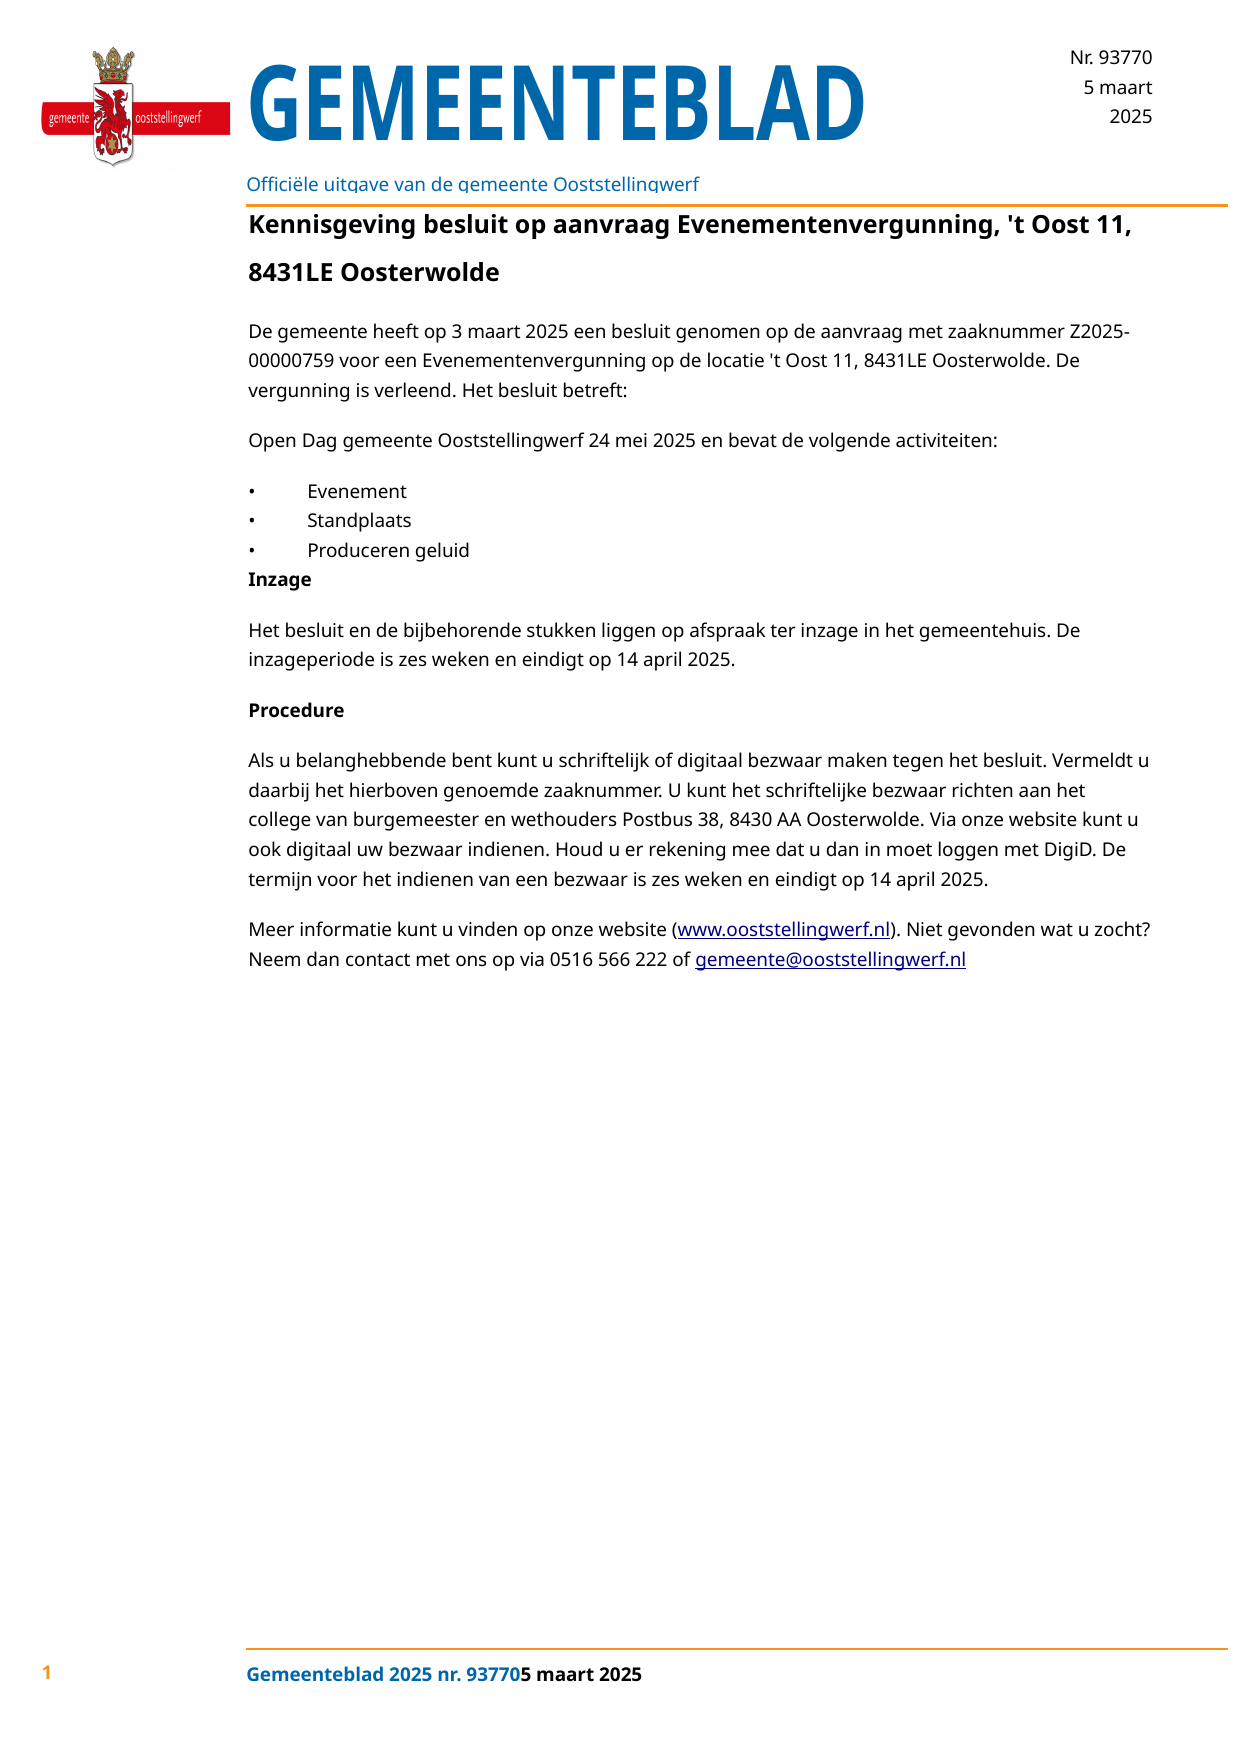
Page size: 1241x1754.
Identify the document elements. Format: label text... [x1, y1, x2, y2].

text Meer informatie kunt u vinden op onze website (www.ooststellingwerf.nl). Niet gevonden wat u zocht? Neem dan contact met ons op via 0516 566 222 of gemeente@ooststellingwerf.nl [248, 916, 1152, 972]
list Produceren geluid [248, 537, 1152, 563]
text Het besluit en de bijbehorende stukken liggen op afspraak ter inzage in het gemeentehuis. De inzageperiode is zes weken en eindigt op 14 april 2025. [248, 617, 1152, 672]
picture [41, 47, 231, 172]
text Inzage [248, 567, 1152, 592]
text Procedure [248, 697, 1152, 723]
list Standplaats [248, 507, 1152, 533]
text De gemeente heeft op 3 maart 2025 een besluit genomen op de aanvraag met zaaknummer Z2025-00000759 voor een Evenementenvergunning op de locatie 't Oost 11, 8431LE Oosterwolde. De vergunning is verleend. Het besluit betreft: [248, 318, 1152, 403]
list Evenement [248, 478, 1152, 504]
text Open Dag gemeente Ooststellingwerf 24 mei 2025 en bevat de volgende activiteiten: [248, 427, 1152, 453]
text Als u belanghebbende bent kunt u schriftelijk of digitaal bezwaar maken tegen het besluit. Vermeldt u daarbij het hierboven genoemde zaaknummer. U kunt het schriftelijke bezwaar richten aan het college van burgemeester en wethouders Postbus 38, 8430 AA Oosterwolde. Via onze website kunt u ook digitaal uw bezwaar indienen. Houd u er rekening mee dat u dan in moet loggen met DigiD. De termijn voor het indienen van een bezwaar is zes weken en eindigt op 14 april 2025. [248, 747, 1152, 892]
text Kennisgeving besluit op aanvraag Evenementenvergunning, 't Oost 11, 8431LE Oosterwolde [248, 207, 1152, 288]
